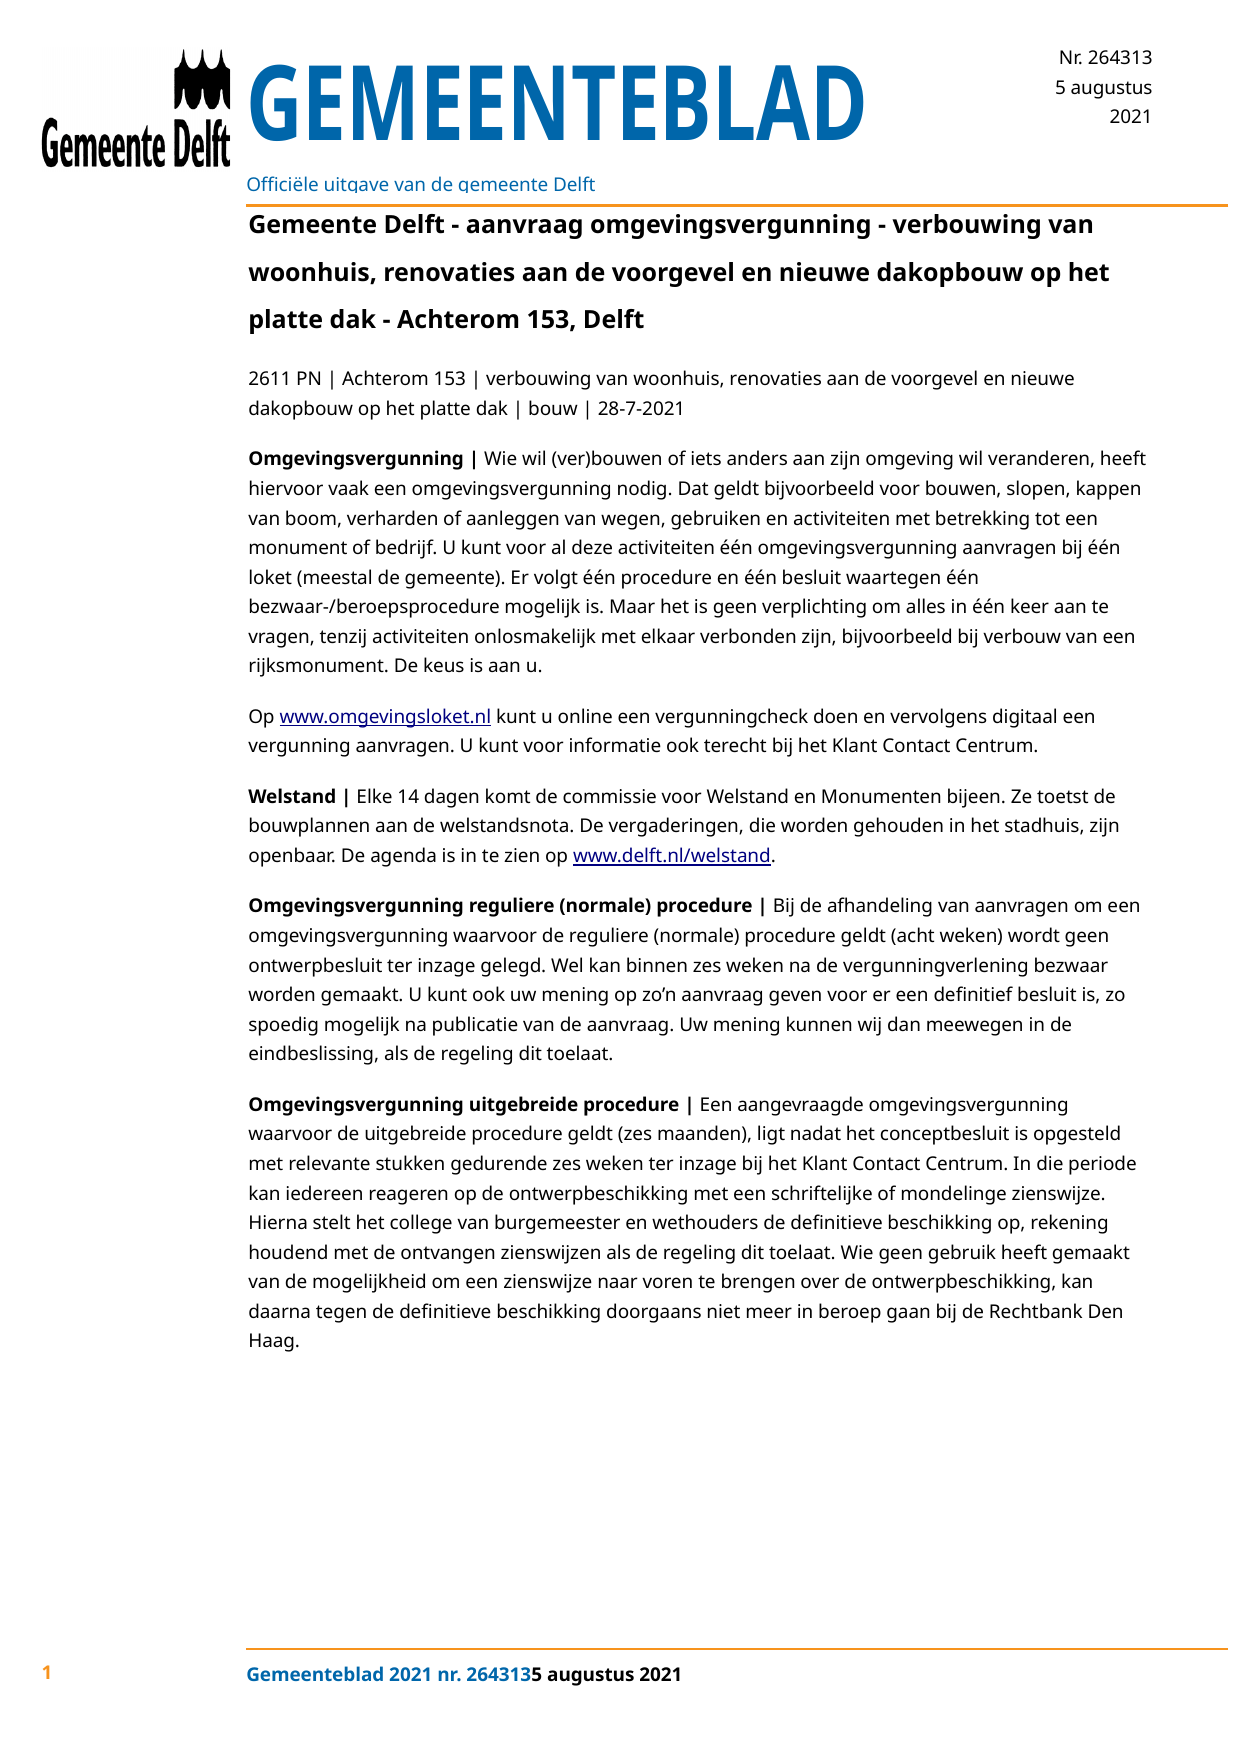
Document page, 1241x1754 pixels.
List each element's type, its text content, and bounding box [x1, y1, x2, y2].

text Omgevingsvergunning uitgebreide procedure | Een aangevraagde omgevingsvergunning waarvoor de uitgebreide procedure geldt (zes maanden), ligt nadat het conceptbesluit is opgesteld met relevante stukken gedurende zes weken ter inzage bij het Klant Contact Centrum. In die periode kan iedereen reageren op de ontwerpbeschikking met een schriftelijke of mondelinge zienswijze. Hierna stelt het college van burgemeester en wethouders de definitieve beschikking op, rekening houdend met de ontvangen zienswijzen als de regeling dit toelaat. Wie geen gebruik heeft gemaakt van de mogelijkheid om een zienswijze naar voren te brengen over de ontwerpbeschikking, kan daarna tegen de definitieve beschikking doorgaans niet meer in beroep gaan bij de Rechtbank Den Haag. [248, 1091, 1152, 1353]
text Omgevingsvergunning reguliere (normale) procedure | Bij de afhandeling van aanvragen om een omgevingsvergunning waarvoor de reguliere (normale) procedure geldt (acht weken) wordt geen ontwerpbesluit ter inzage gelegd. Wel kan binnen zes weken na de vergunningverlening bezwaar worden gemaakt. U kunt ook uw mening op zo’n aanvraag geven voor er een definitief besluit is, zo spoedig mogelijk na publicatie van de aanvraag. Uw mening kunnen wij dan meewegen in de eindbeslissing, als de regeling dit toelaat. [248, 893, 1152, 1066]
picture [41, 47, 231, 172]
text Op www.omgevingsloket.nl kunt u online een vergunningcheck doen en vervolgens digitaal een vergunning aanvragen. U kunt voor informatie ook terecht bij het Klant Contact Centrum. [248, 703, 1152, 758]
text Omgevingsvergunning | Wie wil (ver)bouwen of iets anders aan zijn omgeving wil veranderen, heeft hiervoor vaak een omgevingsvergunning nodig. Dat geldt bijvoorbeeld voor bouwen, slopen, kappen van boom, verharden of aanleggen van wegen, gebruiken en activiteiten met betrekking tot een monument of bedrijf. U kunt voor al deze activiteiten één omgevingsvergunning aanvragen bij één loket (meestal de gemeente). Er volgt één procedure en één besluit waartegen één bezwaar-/beroepsprocedure mogelijk is. Maar het is geen verplichting om alles in één keer aan te vragen, tenzij activiteiten onlosmakelijk met elkaar verbonden zijn, bijvoorbeeld bij verbouw van een rijksmonument. De keus is aan u. [248, 446, 1152, 678]
text Gemeente Delft - aanvraag omgevingsvergunning - verbouwing van woonhuis, renovaties aan de voorgevel en nieuwe dakopbouw op het platte dak - Achterom 153, Delft [248, 207, 1152, 336]
text 2611 PN | Achterom 153 | verbouwing van woonhuis, renovaties aan de voorgevel en nieuwe dakopbouw op het platte dak | bouw | 28-7-2021 [248, 366, 1152, 421]
text Welstand | Elke 14 dagen komt de commissie voor Welstand en Monumenten bijeen. Ze toetst de bouwplannen aan de welstandsnota. De vergaderingen, die worden gehouden in het stadhuis, zijn openbaar. De agenda is in te zien op www.delft.nl/welstand. [248, 783, 1152, 868]
